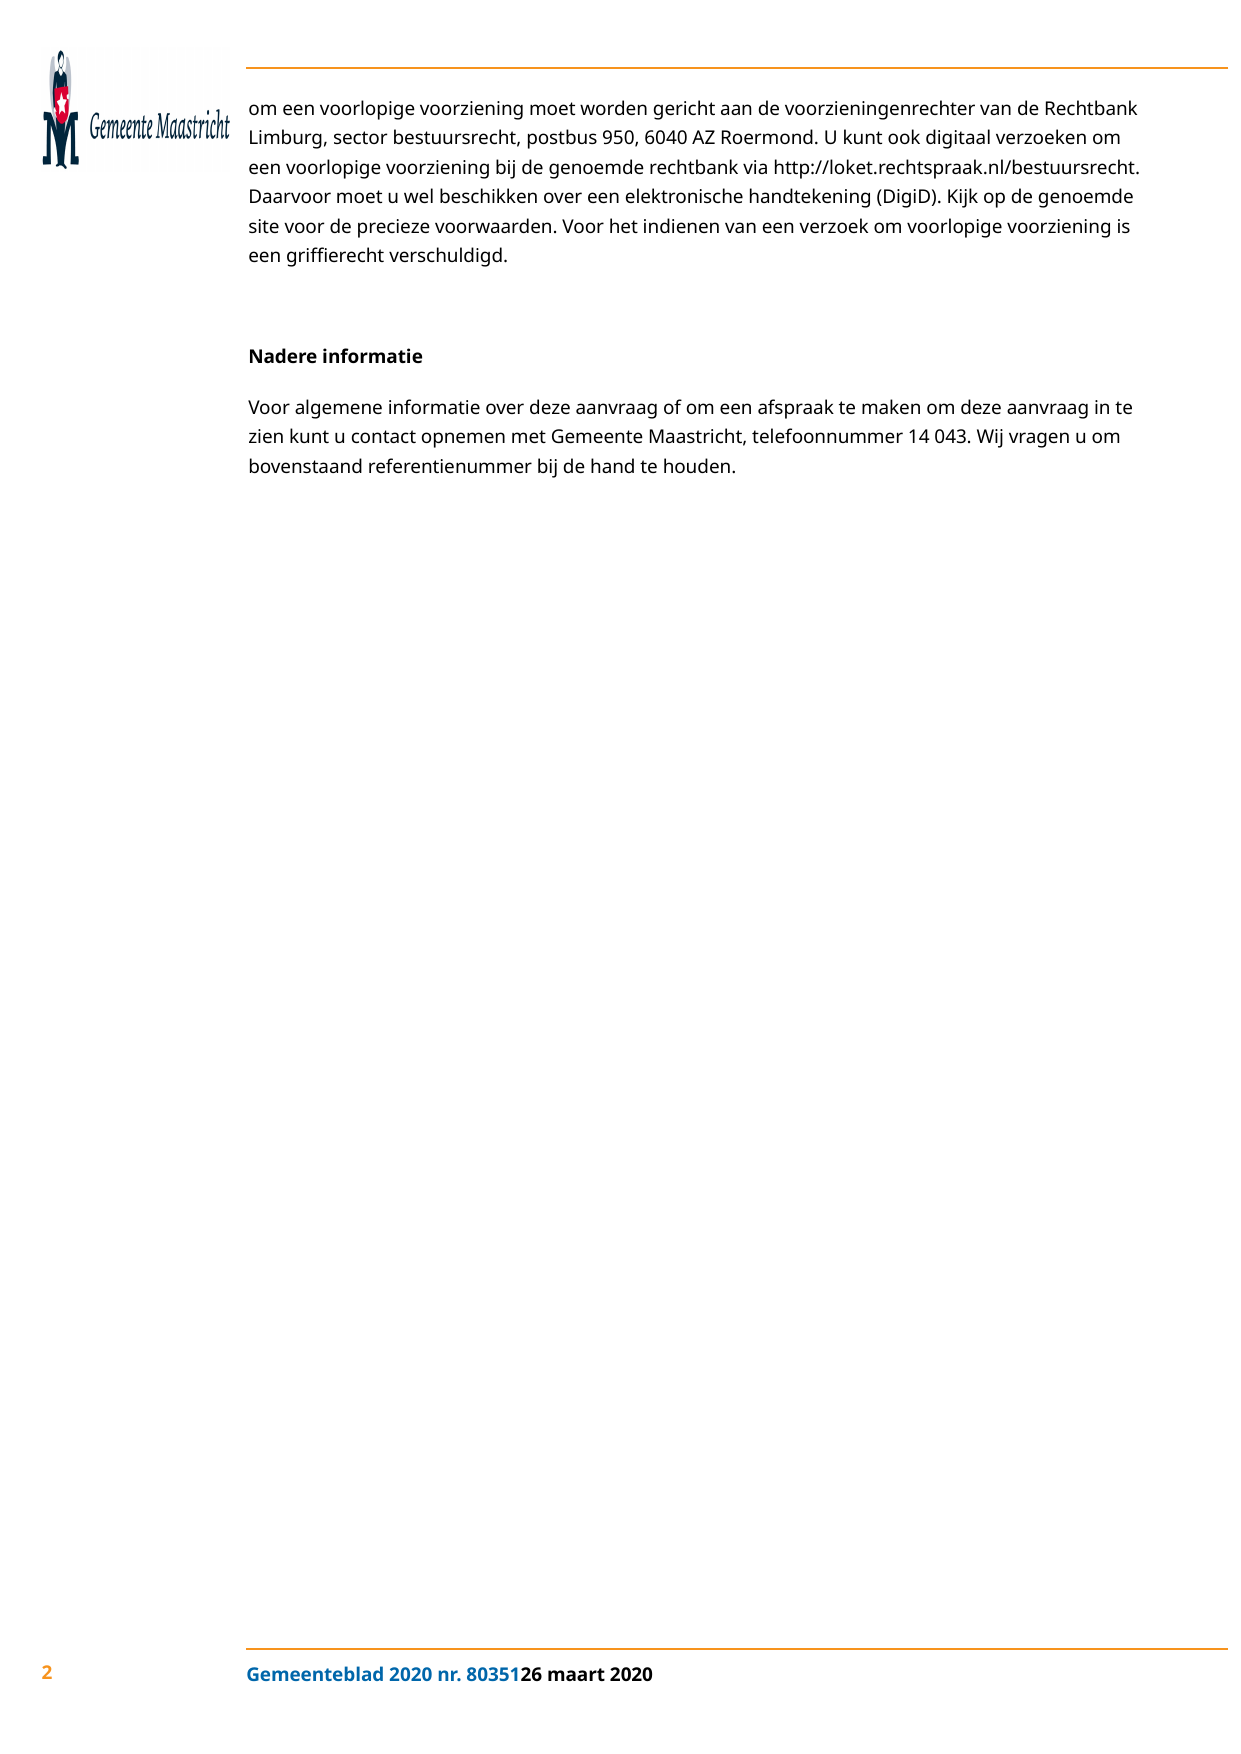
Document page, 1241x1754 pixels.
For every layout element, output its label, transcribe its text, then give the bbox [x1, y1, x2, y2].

text Voor algemene informatie over deze aanvraag of om een afspraak te maken om deze aanvraag in te zien kunt u contact opnemen met Gemeente Maastricht, telefoonnummer 14 043. Wij vragen u om bovenstaand referentienummer bij de hand te houden. [248, 394, 1152, 479]
text om een voorlopige voorziening moet worden gericht aan de voorzieningenrechter van de Rechtbank Limburg, sector bestuursrecht, postbus 950, 6040 AZ Roermond. U kunt ook digitaal verzoeken om een voorlopige voorziening bij de genoemde rechtbank via http://loket.rechtspraak.nl/bestuursrecht. Daarvoor moet u wel beschikken over een elektronische handtekening (DigiD). Kijk op de genoemde site voor de precieze voorwaarden. Voor het indienen van een verzoek om voorlopige voorziening is een griffierecht verschuldigd. [248, 95, 1152, 268]
text Nadere informatie [248, 343, 1152, 369]
picture [41, 47, 231, 172]
